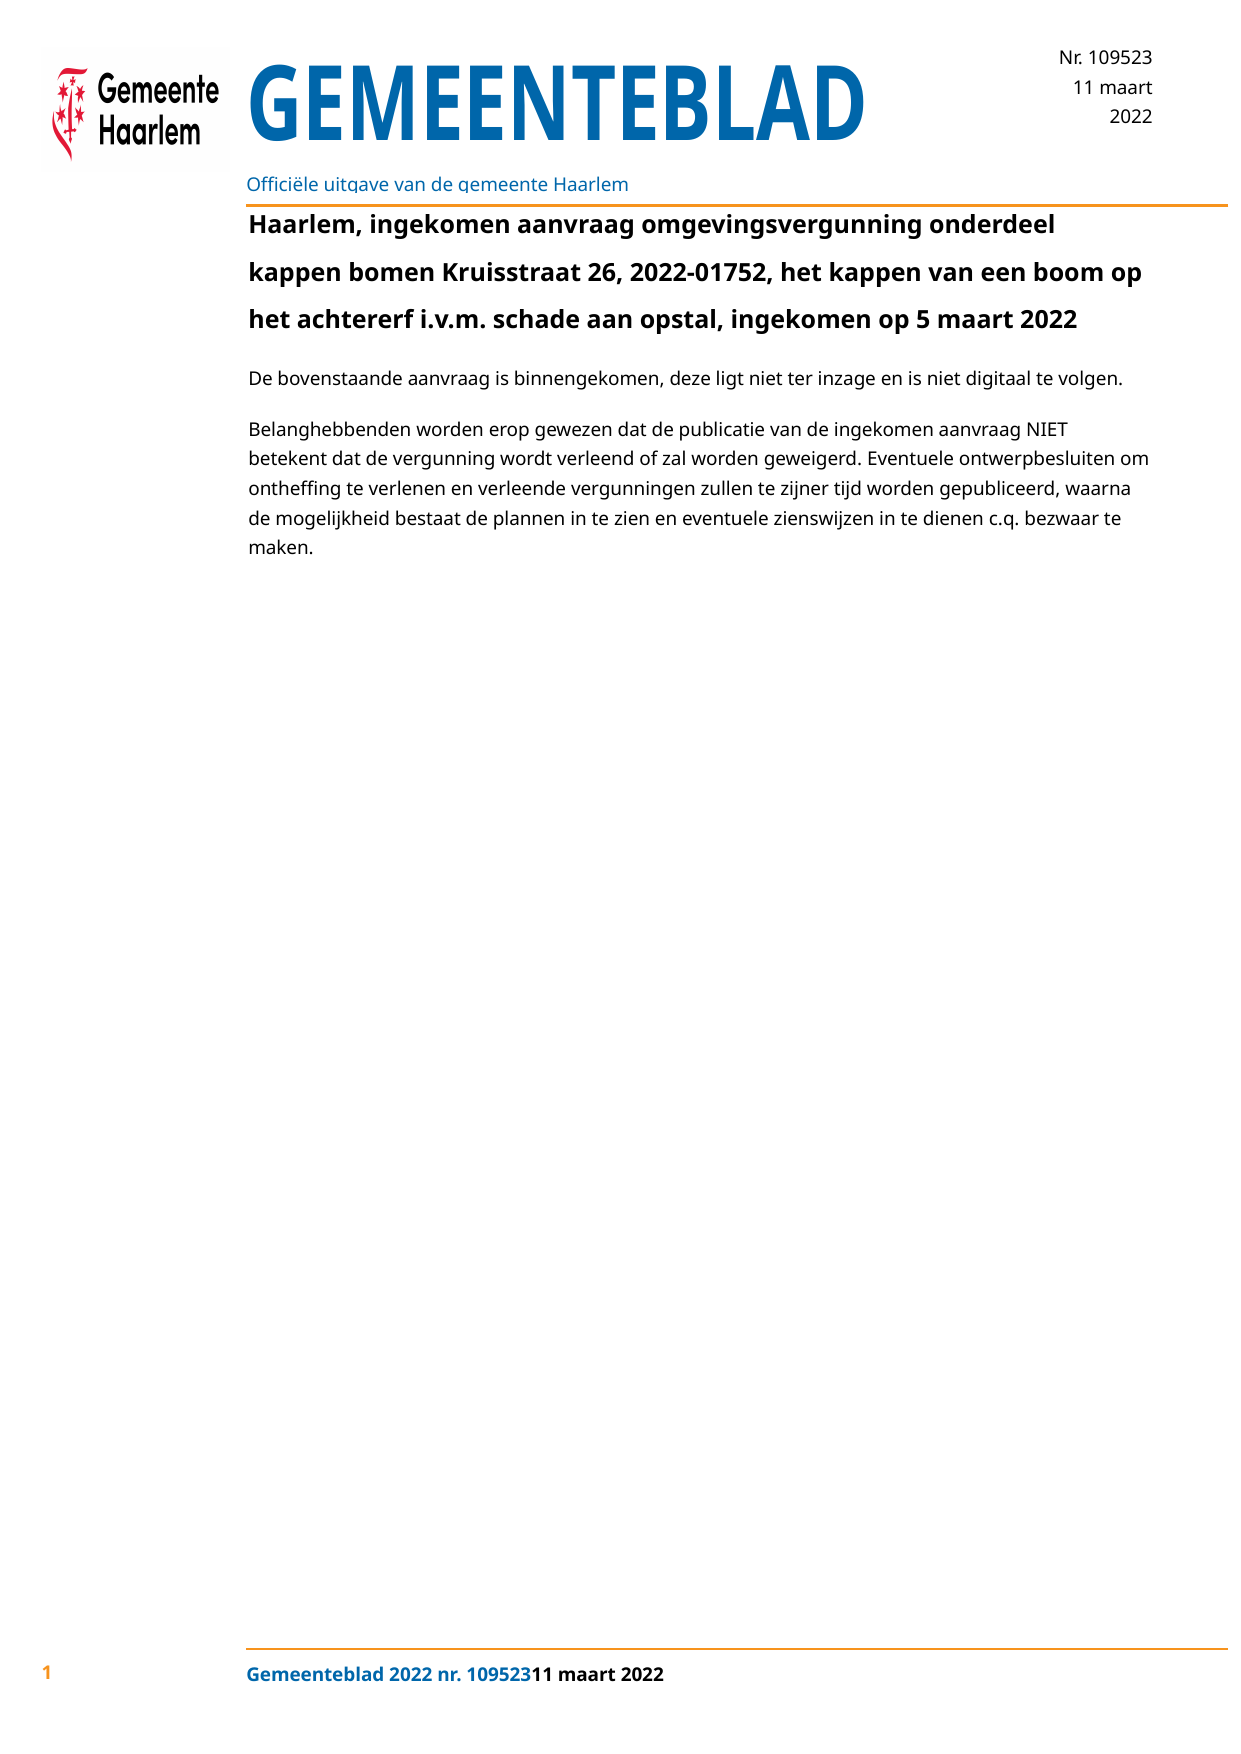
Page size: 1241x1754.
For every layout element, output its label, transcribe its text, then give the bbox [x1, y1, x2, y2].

text De bovenstaande aanvraag is binnengekomen, deze ligt niet ter inzage en is niet digitaal te volgen. [248, 366, 1152, 391]
text Haarlem, ingekomen aanvraag omgevingsvergunning onderdeel kappen bomen Kruisstraat 26, 2022-01752, het kappen van een boom op het achtererf i.v.m. schade aan opstal, ingekomen op 5 maart 2022 [248, 207, 1152, 336]
picture [41, 47, 231, 172]
text Belanghebbenden worden erop gewezen dat de publicatie van de ingekomen aanvraag NIET betekent dat de vergunning wordt verleend of zal worden geweigerd. Eventuele ontwerpbesluiten om ontheffing te verlenen en verleende vergunningen zullen te zijner tijd worden gepubliceerd, waarna de mogelijkheid bestaat de plannen in te zien en eventuele zienswijzen in te dienen c.q. bezwaar te maken. [248, 416, 1152, 560]
